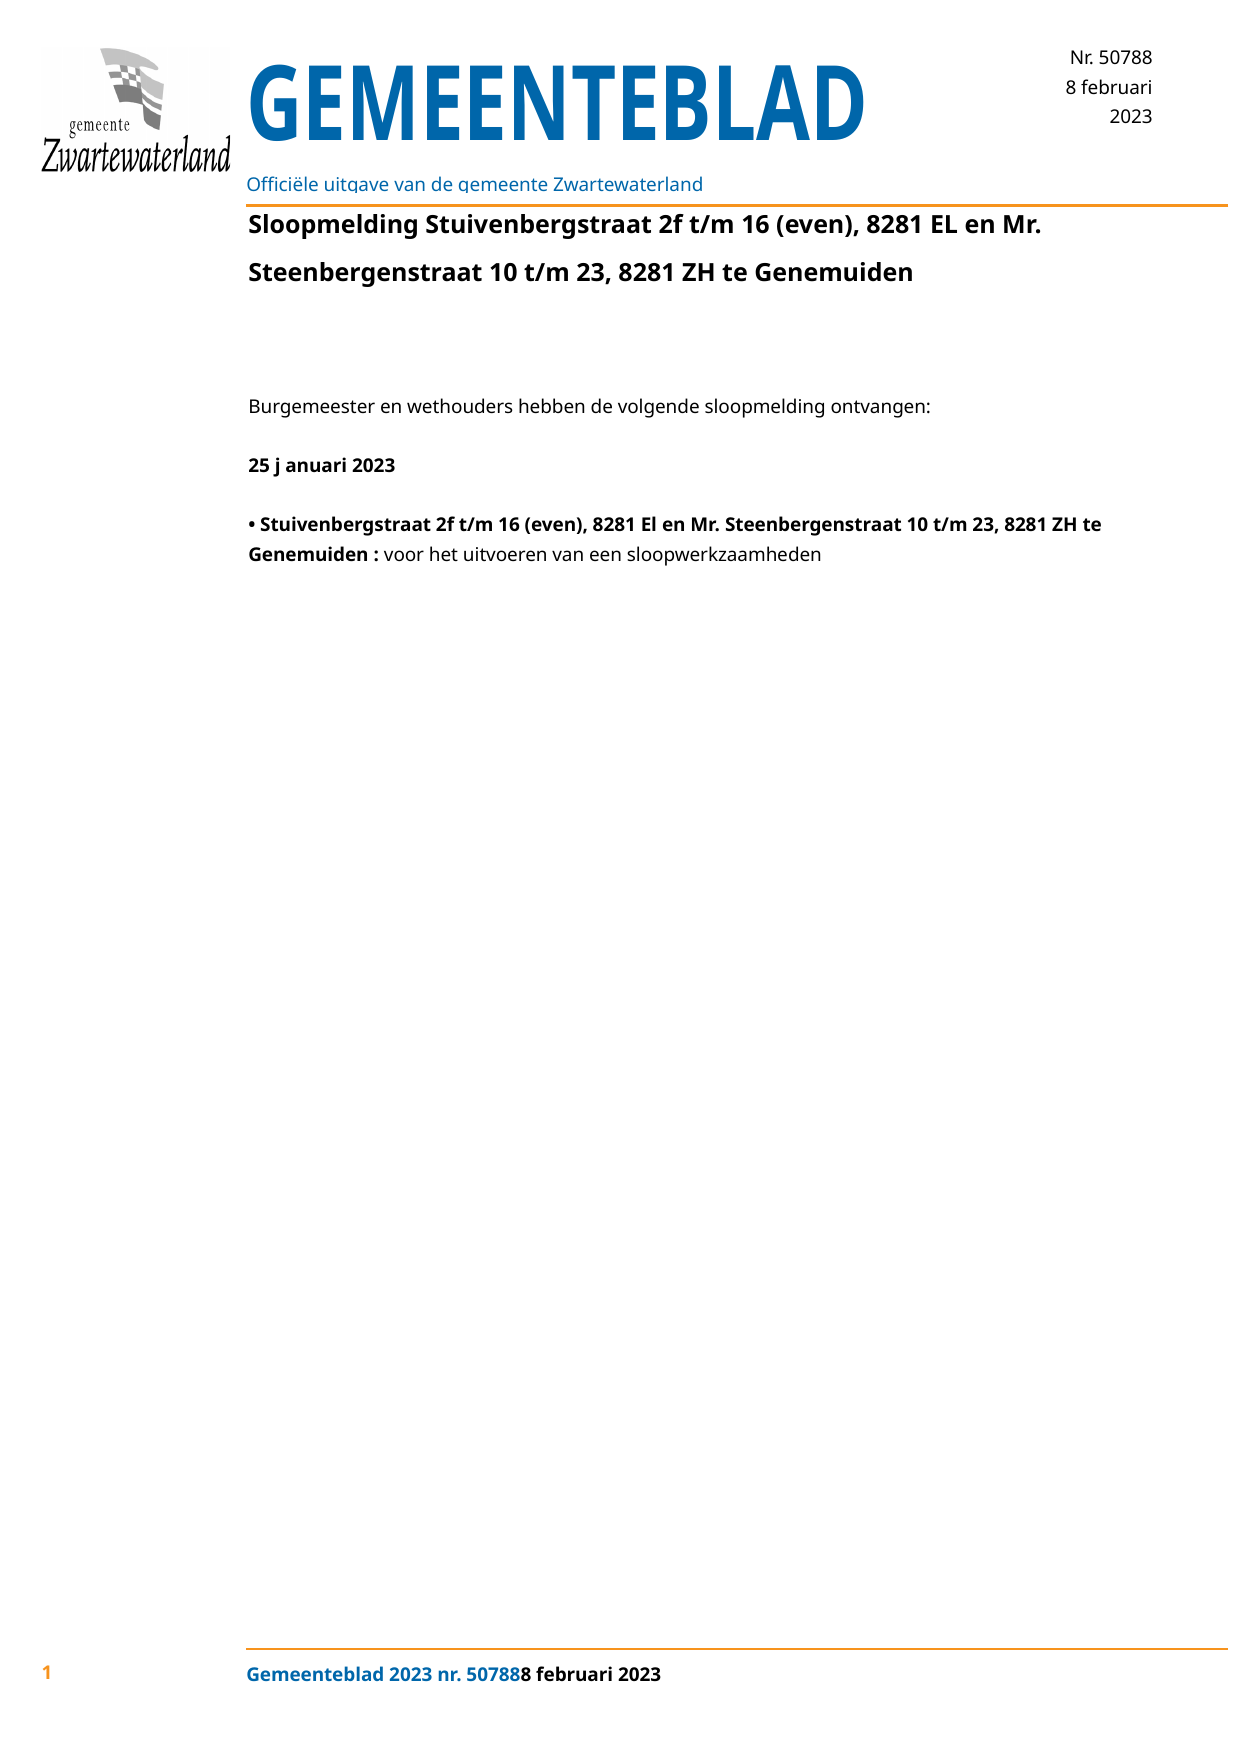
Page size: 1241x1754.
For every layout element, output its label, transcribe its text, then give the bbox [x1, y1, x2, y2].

text Sloopmelding Stuivenbergstraat 2f t/m 16 (even), 8281 EL en Mr. Steenbergenstraat 10 t/m 23, 8281 ZH te Genemuiden [248, 207, 1152, 288]
text 25 j anuari 2023 [248, 452, 1152, 478]
picture [41, 47, 231, 172]
text • Stuivenbergstraat 2f t/m 16 (even), 8281 El en Mr. Steenbergenstraat 10 t/m 23, 8281 ZH te Genemuiden : voor het uitvoeren van een sloopwerkzaamheden [248, 511, 1152, 567]
text Burgemeester en wethouders hebben de volgende sloopmelding ontvangen: [248, 393, 1152, 419]
